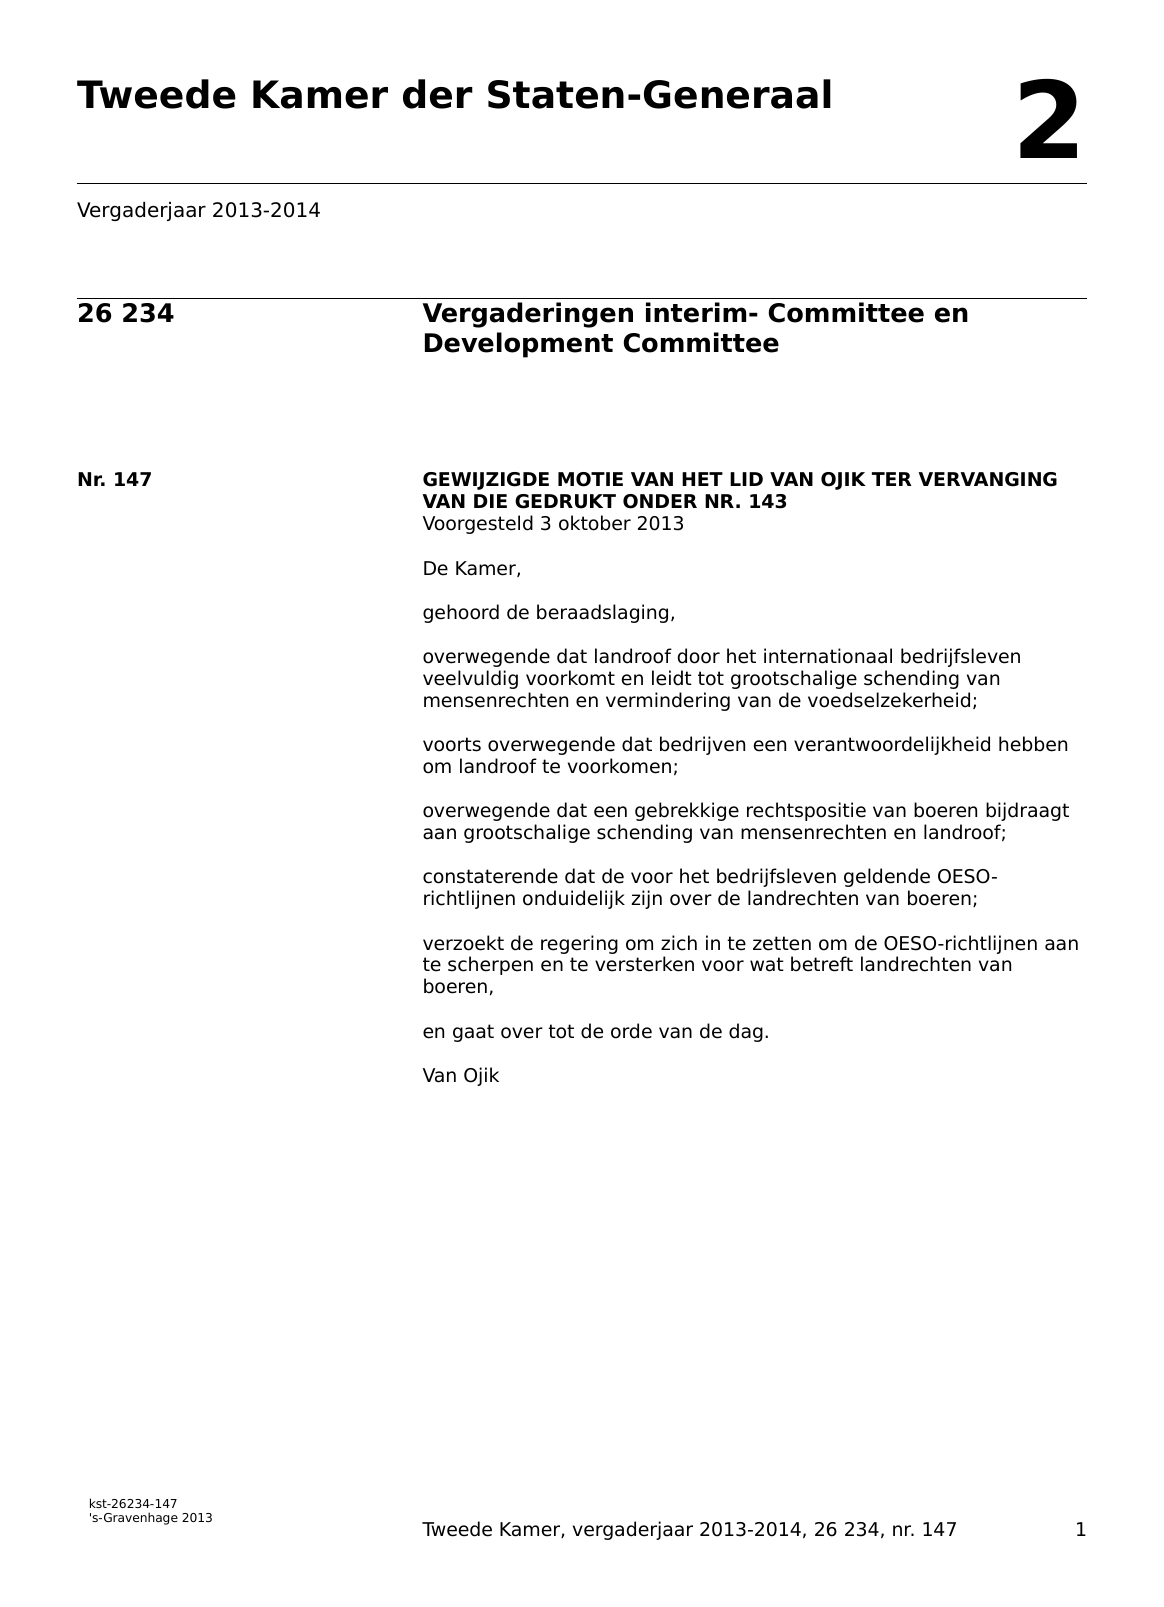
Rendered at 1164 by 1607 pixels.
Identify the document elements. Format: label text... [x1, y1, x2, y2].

table_cell Vergaderjaar 2013-2014 [77, 184, 1087, 298]
subtitle 26 234 Vergaderingen interim- Committee en Development Committee [77, 299, 1087, 358]
text en gaat over tot de orde van de dag. [422, 1021, 1087, 1042]
text 's-Gravenhage 2013 [88, 1511, 323, 1525]
text kst-26234-147 [88, 1497, 323, 1511]
text overwegende dat een gebrekkige rechtspositie van boeren bijdraagt aan grootschalige schending van mensenrechten en landroof; [422, 800, 1087, 844]
text Van Ojik [422, 1065, 1087, 1087]
text De Kamer, [422, 557, 1087, 579]
text gehoord de beraadslaging, [422, 602, 1087, 624]
table_header Tweede Kamer der Staten-Generaal [77, 59, 886, 183]
text overwegende dat landroof door het internationaal bedrijfsleven veelvuldig voorkomt en leidt tot grootschalige schending van mensenrechten en vermindering van de voedselzekerheid; [422, 646, 1087, 712]
text Voorgesteld 3 oktober 2013 [422, 513, 1087, 535]
text voorts overwegende dat bedrijven een verantwoordelijkheid hebben om landroof te voorkomen; [422, 734, 1087, 778]
text verzoekt de regering om zich in te zetten om de OESO-richtlijnen aan te scherpen en te versterken voor wat betreft landrechten van boeren, [422, 932, 1087, 998]
table_header 2 [886, 59, 1087, 183]
subtitle Nr. 147 GEWIJZIGDE MOTIE VAN HET LID VAN OJIK TER VERVANGING VAN DIE GEDRUKT ONDER NR. 143 [77, 469, 1087, 513]
text constaterende dat de voor het bedrijfsleven geldende OESO-richtlijnen onduidelijk zijn over de landrechten van boeren; [422, 866, 1087, 910]
